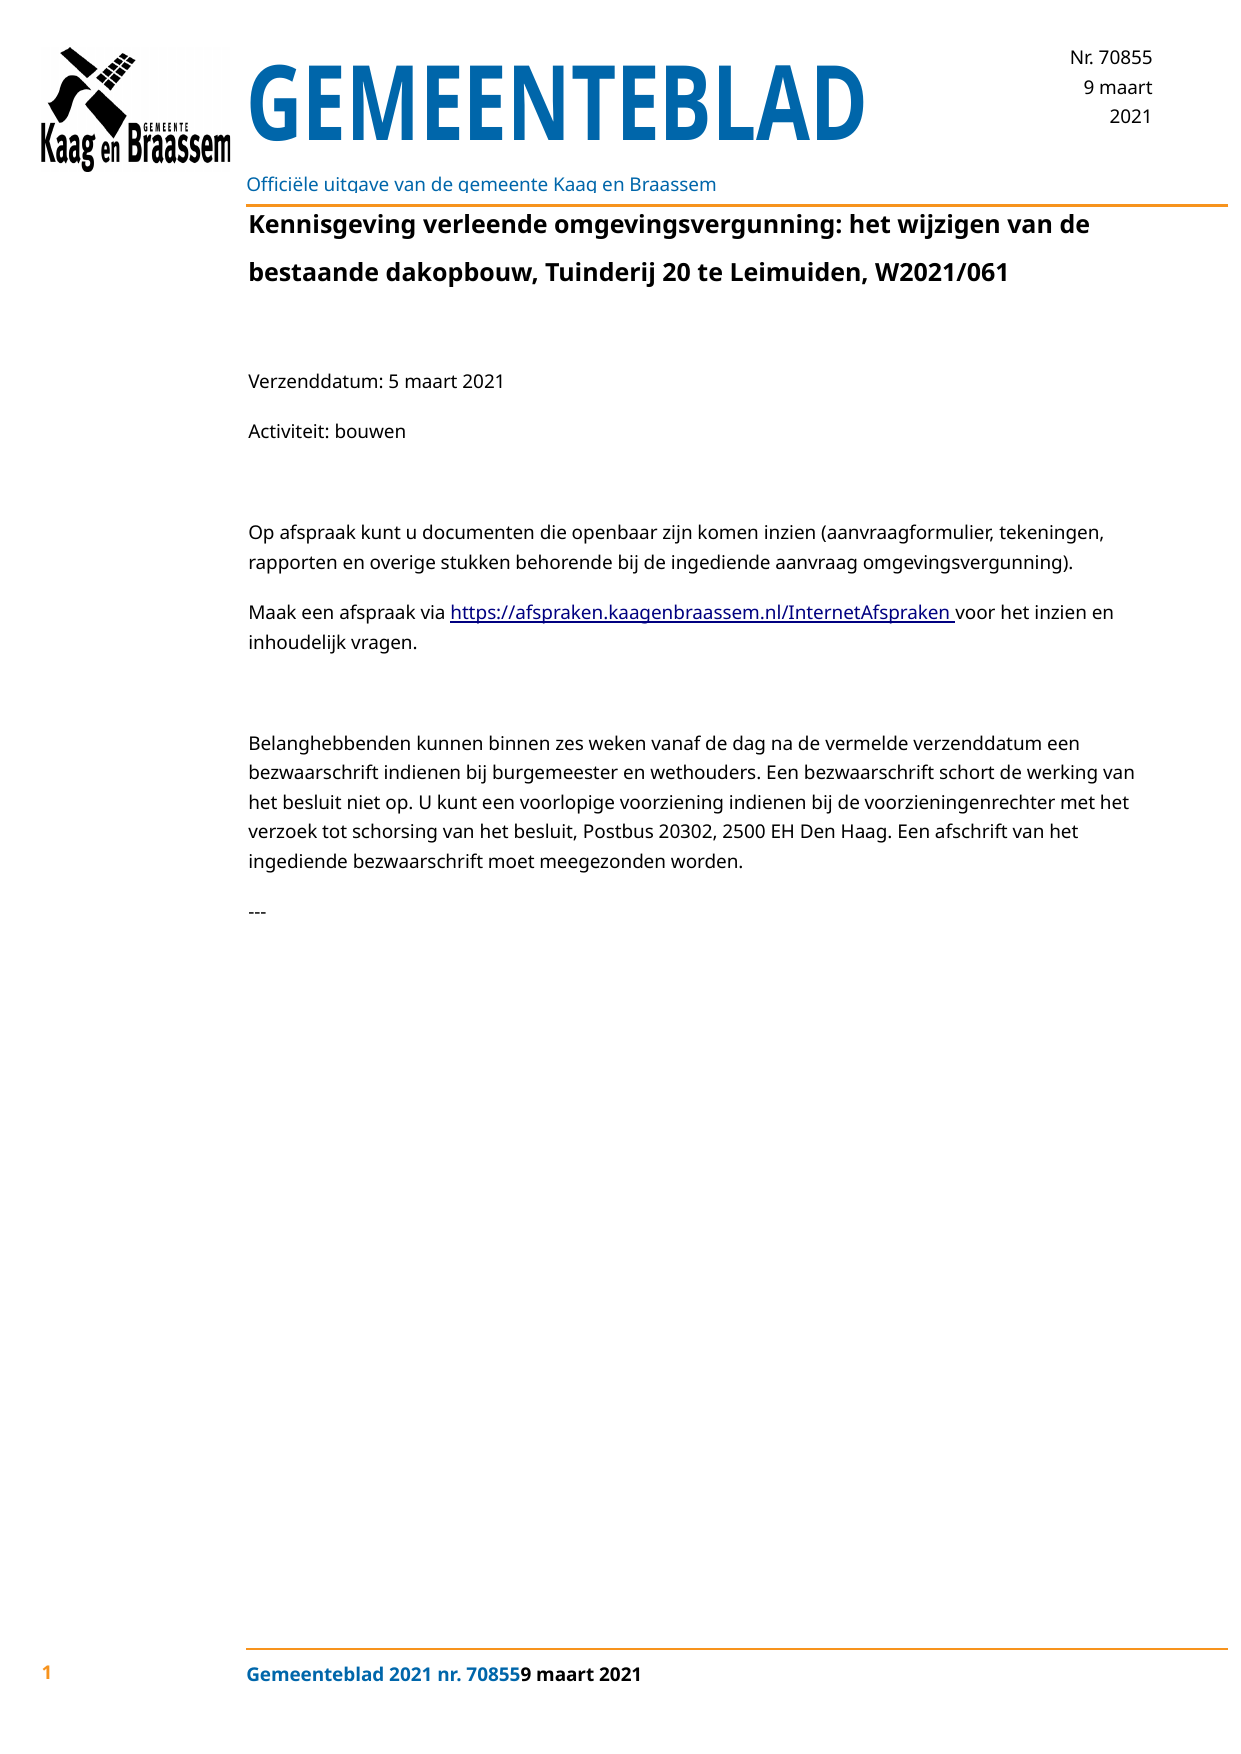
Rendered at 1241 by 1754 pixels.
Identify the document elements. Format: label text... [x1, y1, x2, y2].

text Op afspraak kunt u documenten die openbaar zijn komen inzien (aanvraagformulier, tekeningen, rapporten en overige stukken behorende bij de ingediende aanvraag omgevingsvergunning). [248, 519, 1152, 575]
picture [41, 47, 231, 172]
text Maak een afspraak via https://afspraken.kaagenbraassem.nl/InternetAfspraken voor het inzien en inhoudelijk vragen. [248, 599, 1152, 655]
text --- [248, 899, 1152, 924]
text Verzenddatum: 5 maart 2021 [248, 368, 1152, 394]
text Belanghebbenden kunnen binnen zes weken vanaf de dag na de vermelde verzenddatum een bezwaarschrift indienen bij burgemeester en wethouders. Een bezwaarschrift schort de werking van het besluit niet op. U kunt een voorlopige voorziening indienen bij de voorzieningenrechter met het verzoek tot schorsing van het besluit, Postbus 20302, 2500 EH Den Haag. Een afschrift van het ingediende bezwaarschrift moet meegezonden worden. [248, 730, 1152, 874]
text Activiteit: bouwen [248, 419, 1152, 444]
text Kennisgeving verleende omgevingsvergunning: het wijzigen van de bestaande dakopbouw, Tuinderij 20 te Leimuiden, W2021/061 [248, 207, 1152, 288]
